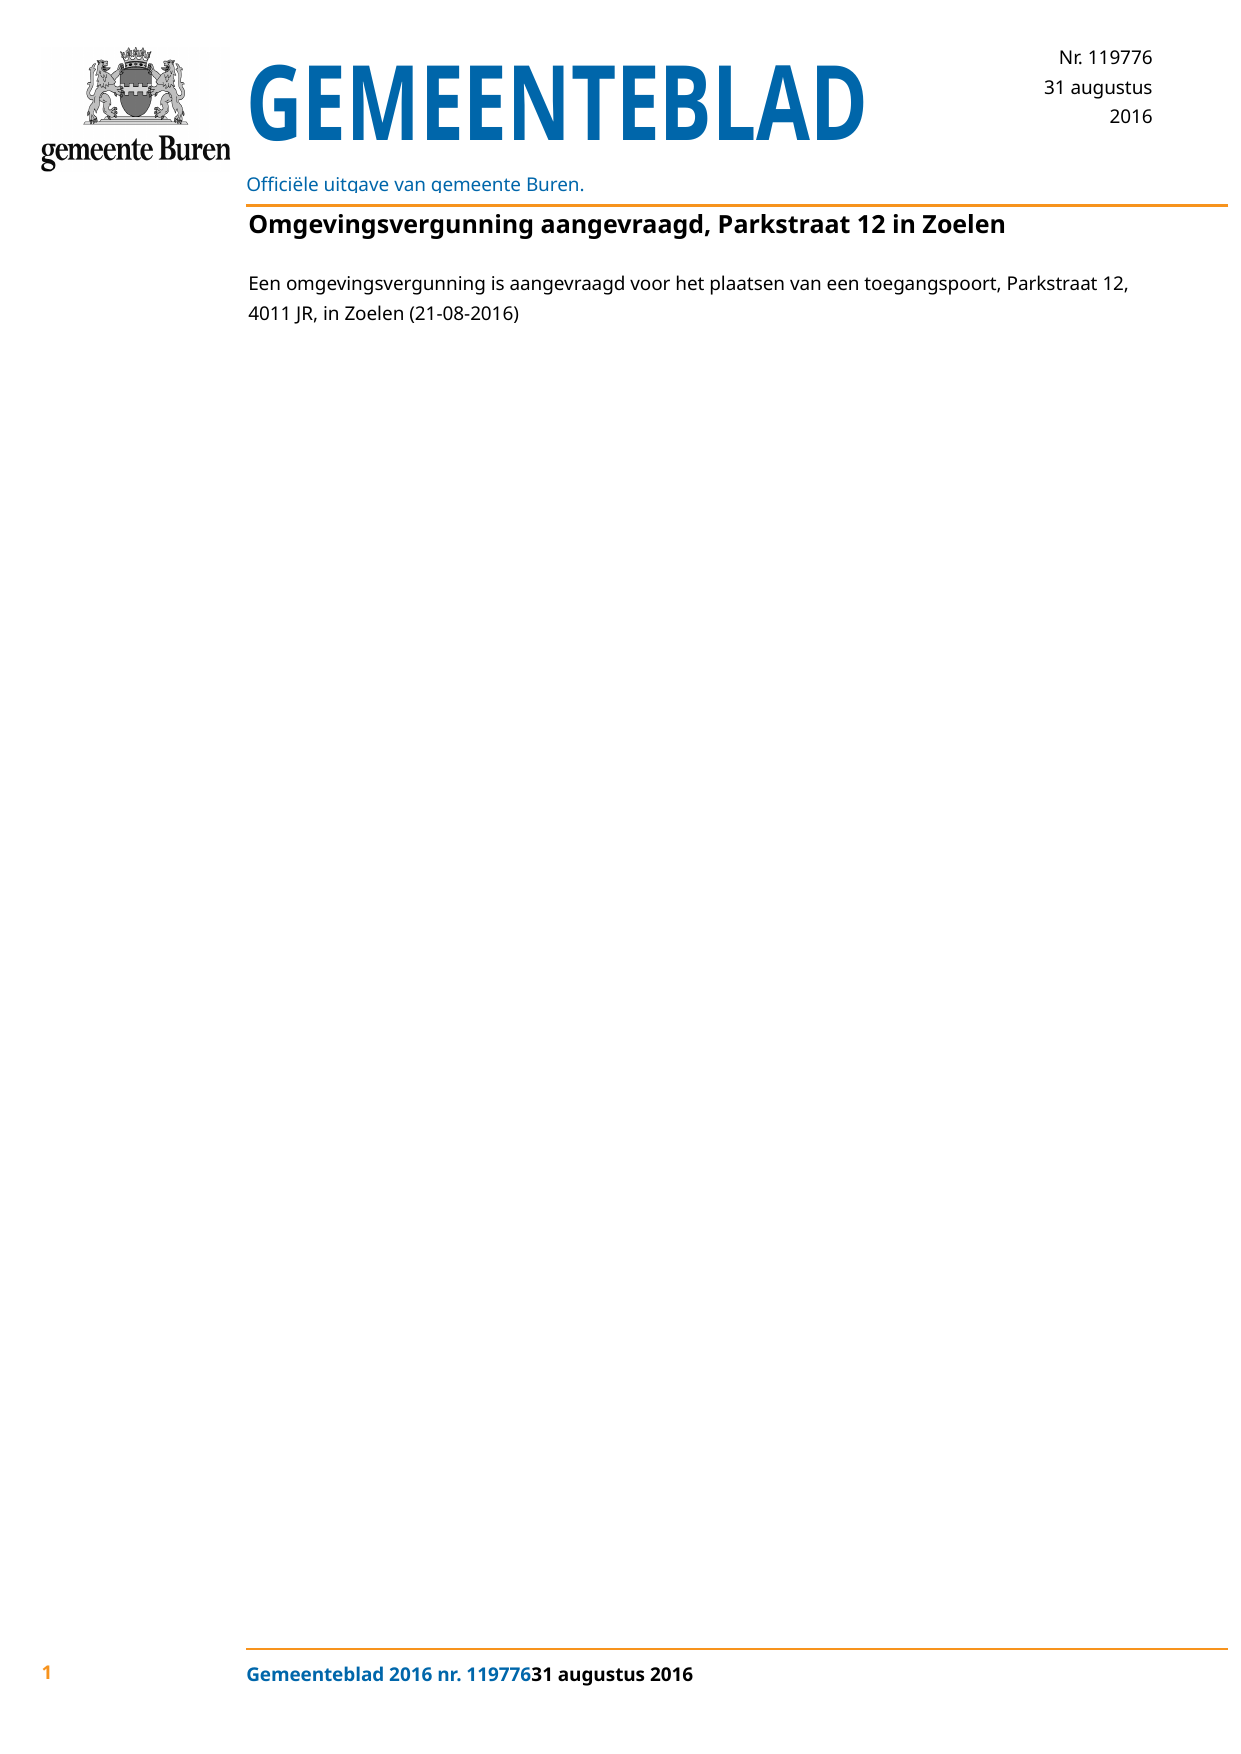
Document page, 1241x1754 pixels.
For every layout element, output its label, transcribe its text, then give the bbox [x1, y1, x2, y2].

text Een omgevingsvergunning is aangevraagd voor het plaatsen van een toegangspoort, Parkstraat 12, 4011 JR, in Zoelen (21-08-2016) [248, 270, 1152, 326]
text Omgevingsvergunning aangevraagd, Parkstraat 12 in Zoelen [248, 207, 1152, 241]
picture [41, 47, 231, 172]
